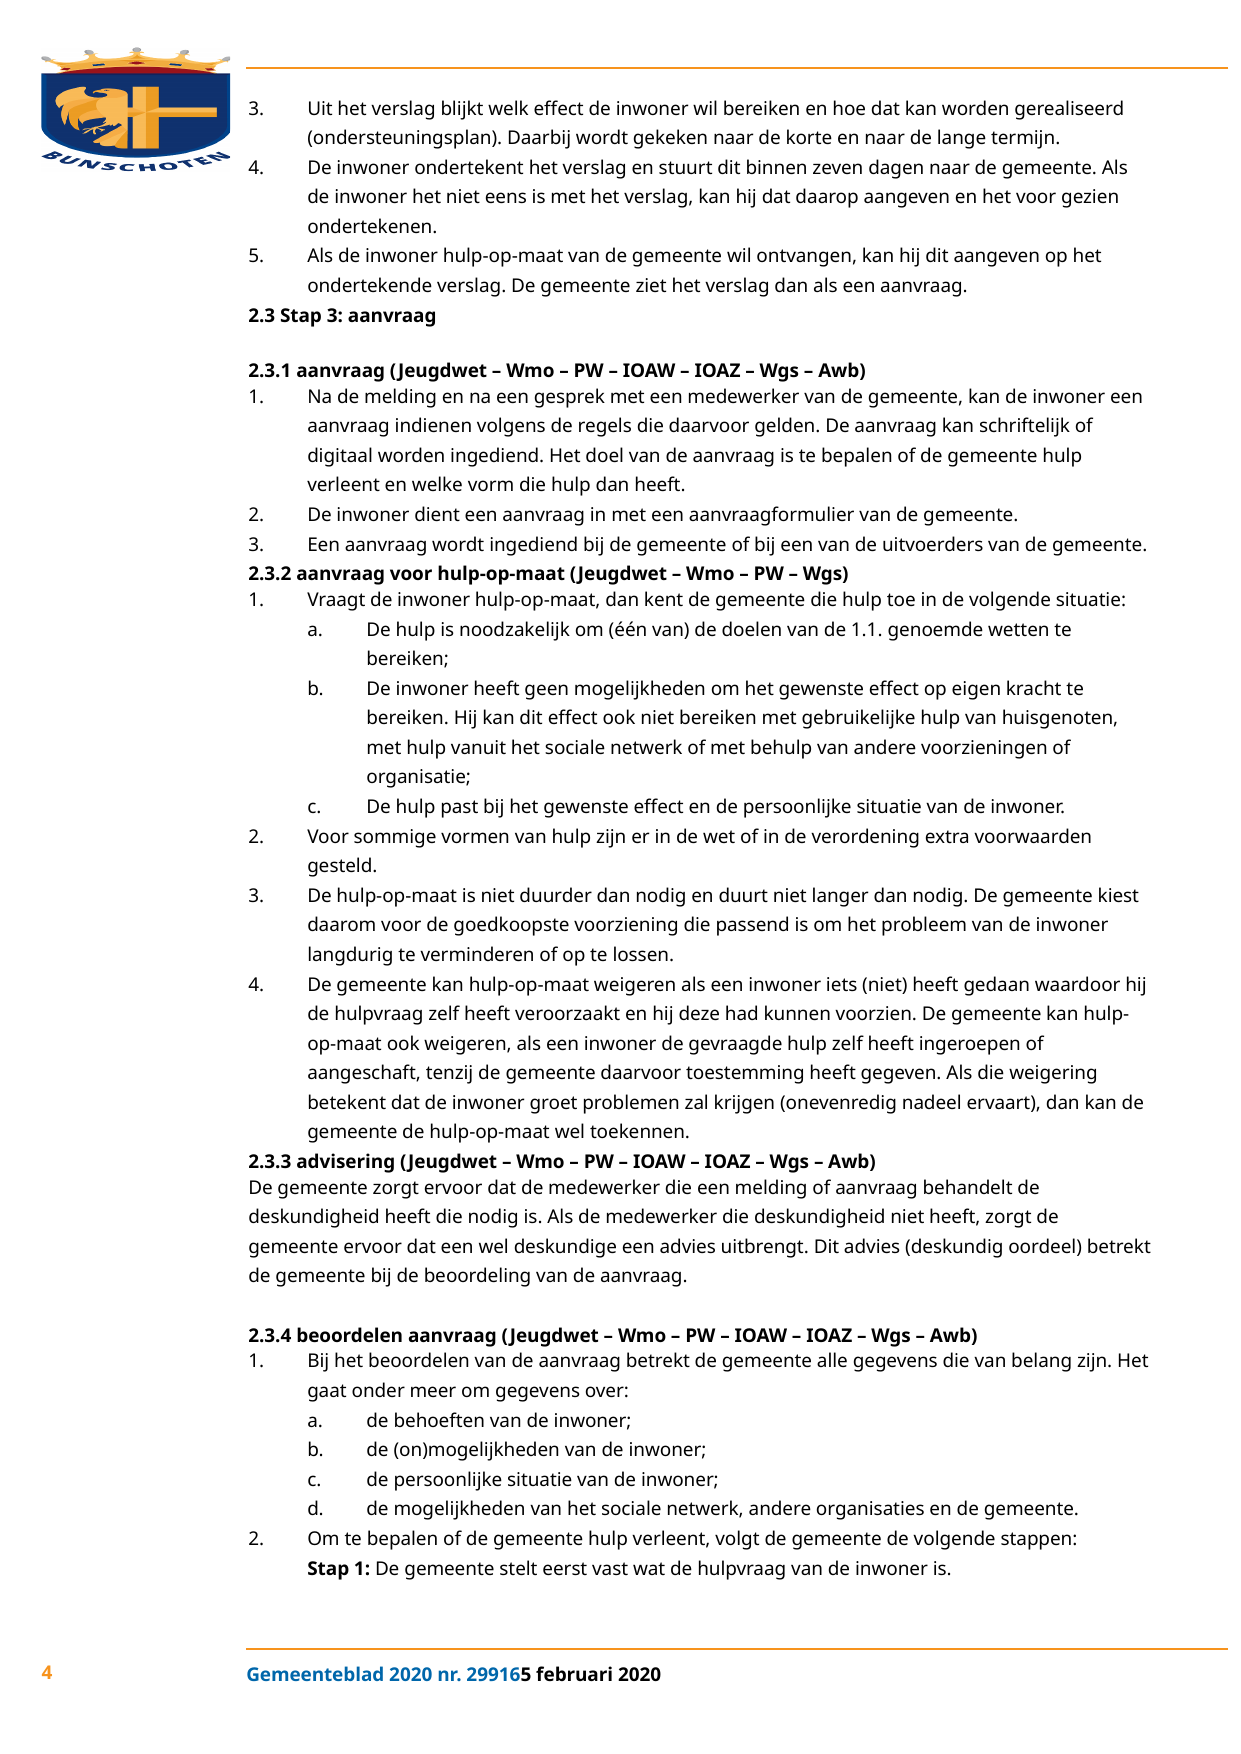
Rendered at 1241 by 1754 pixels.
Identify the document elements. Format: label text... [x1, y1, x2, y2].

list Een aanvraag wordt ingediend bij de gemeente of bij een van de uitvoerders van de gemeente. [248, 531, 1152, 557]
list Stap 1: De gemeente stelt eerst vast wat de hulpvraag van de inwoner is. [248, 1555, 1152, 1580]
list De gemeente kan hulp-op-maat weigeren als een inwoner iets (niet) heeft gedaan waardoor hij de hulpvraag zelf heeft veroorzaakt en hij deze had kunnen voorzien. De gemeente kan hulp-op-maat ook weigeren, als een inwoner de gevraagde hulp zelf heeft ingeroepen of aangeschaft, tenzij de gemeente daarvoor toestemming heeft gegeven. Als die weigering betekent dat de inwoner groet problemen zal krijgen (onevenredig nadeel ervaart), dan kan de gemeente de hulp-op-maat wel toekennen. [248, 971, 1152, 1144]
list Bij het beoordelen van de aanvraag betrekt de gemeente alle gegevens die van belang zijn. Het gaat onder meer om gegevens over: [248, 1348, 1152, 1403]
list Om te bepalen of de gemeente hulp verleent, volgt de gemeente de volgende stappen: [248, 1525, 1152, 1551]
list de behoeften van de inwoner; [307, 1407, 1152, 1432]
text 2.3.3 advisering (Jeugdwet – Wmo – PW – IOAW – IOAZ – Wgs – Awb) [248, 1148, 1152, 1174]
list Voor sommige vormen van hulp zijn er in de wet of in de verordening extra voorwaarden gesteld. [248, 823, 1152, 878]
list De inwoner dient een aanvraag in met een aanvraagformulier van de gemeente. [248, 501, 1152, 527]
list De hulp-op-maat is niet duurder dan nodig en duurt niet langer dan nodig. De gemeente kiest daarom voor de goedkoopste voorziening die passend is om het probleem van de inwoner langdurig te verminderen of op te lossen. [248, 882, 1152, 967]
list de persoonlijke situatie van de inwoner; [307, 1466, 1152, 1492]
text 2.3.1 aanvraag (Jeugdwet – Wmo – PW – IOAW – IOAZ – Wgs – Awb) [248, 357, 1152, 383]
list De hulp past bij het gewenste effect en de persoonlijke situatie van de inwoner. [307, 793, 1152, 819]
text 2.3.2 aanvraag voor hulp-op-maat (Jeugdwet – Wmo – PW – Wgs) [248, 560, 1152, 586]
list Vraagt de inwoner hulp-op-maat, dan kent de gemeente die hulp toe in de volgende situatie: [248, 586, 1152, 612]
list de mogelijkheden van het sociale netwerk, andere organisaties en de gemeente. [307, 1496, 1152, 1521]
list De hulp is noodzakelijk om (één van) de doelen van de 1.1. genoemde wetten te bereiken; [307, 616, 1152, 671]
text 2.3 Stap 3: aanvraag [248, 302, 1152, 328]
list De inwoner heeft geen mogelijkheden om het gewenste effect op eigen kracht te bereiken. Hij kan dit effect ook niet bereiken met gebruikelijke hulp van huisgenoten, met hulp vanuit het sociale netwerk of met behulp van andere voorzieningen of organisatie; [307, 675, 1152, 789]
list Als de inwoner hulp-op-maat van de gemeente wil ontvangen, kan hij dit aangeven op het ondertekende verslag. De gemeente ziet het verslag dan als een aanvraag. [248, 243, 1152, 298]
text De gemeente zorgt ervoor dat de medewerker die een melding of aanvraag behandelt de deskundigheid heeft die nodig is. Als de medewerker die deskundigheid niet heeft, zorgt de gemeente ervoor dat een wel deskundige een advies uitbrengt. Dit advies (deskundig oordeel) betrekt de gemeente bij de beoordeling van de aanvraag. [248, 1174, 1152, 1288]
text 2.3.4 beoordelen aanvraag (Jeugdwet – Wmo – PW – IOAW – IOAZ – Wgs – Awb) [248, 1322, 1152, 1348]
list Uit het verslag blijkt welk effect de inwoner wil bereiken en hoe dat kan worden gerealiseerd (ondersteuningsplan). Daarbij wordt gekeken naar de korte en naar de lange termijn. [248, 95, 1152, 150]
list Na de melding en na een gesprek met een medewerker van de gemeente, kan de inwoner een aanvraag indienen volgens de regels die daarvoor gelden. De aanvraag kan schriftelijk of digitaal worden ingediend. Het doel van de aanvraag is te bepalen of de gemeente hulp verleent en welke vorm die hulp dan heeft. [248, 383, 1152, 497]
picture [41, 47, 231, 172]
list de (on)mogelijkheden van de inwoner; [307, 1436, 1152, 1462]
list De inwoner ondertekent het verslag en stuurt dit binnen zeven dagen naar de gemeente. Als de inwoner het niet eens is met het verslag, kan hij dat daarop aangeven en het voor gezien ondertekenen. [248, 154, 1152, 239]
